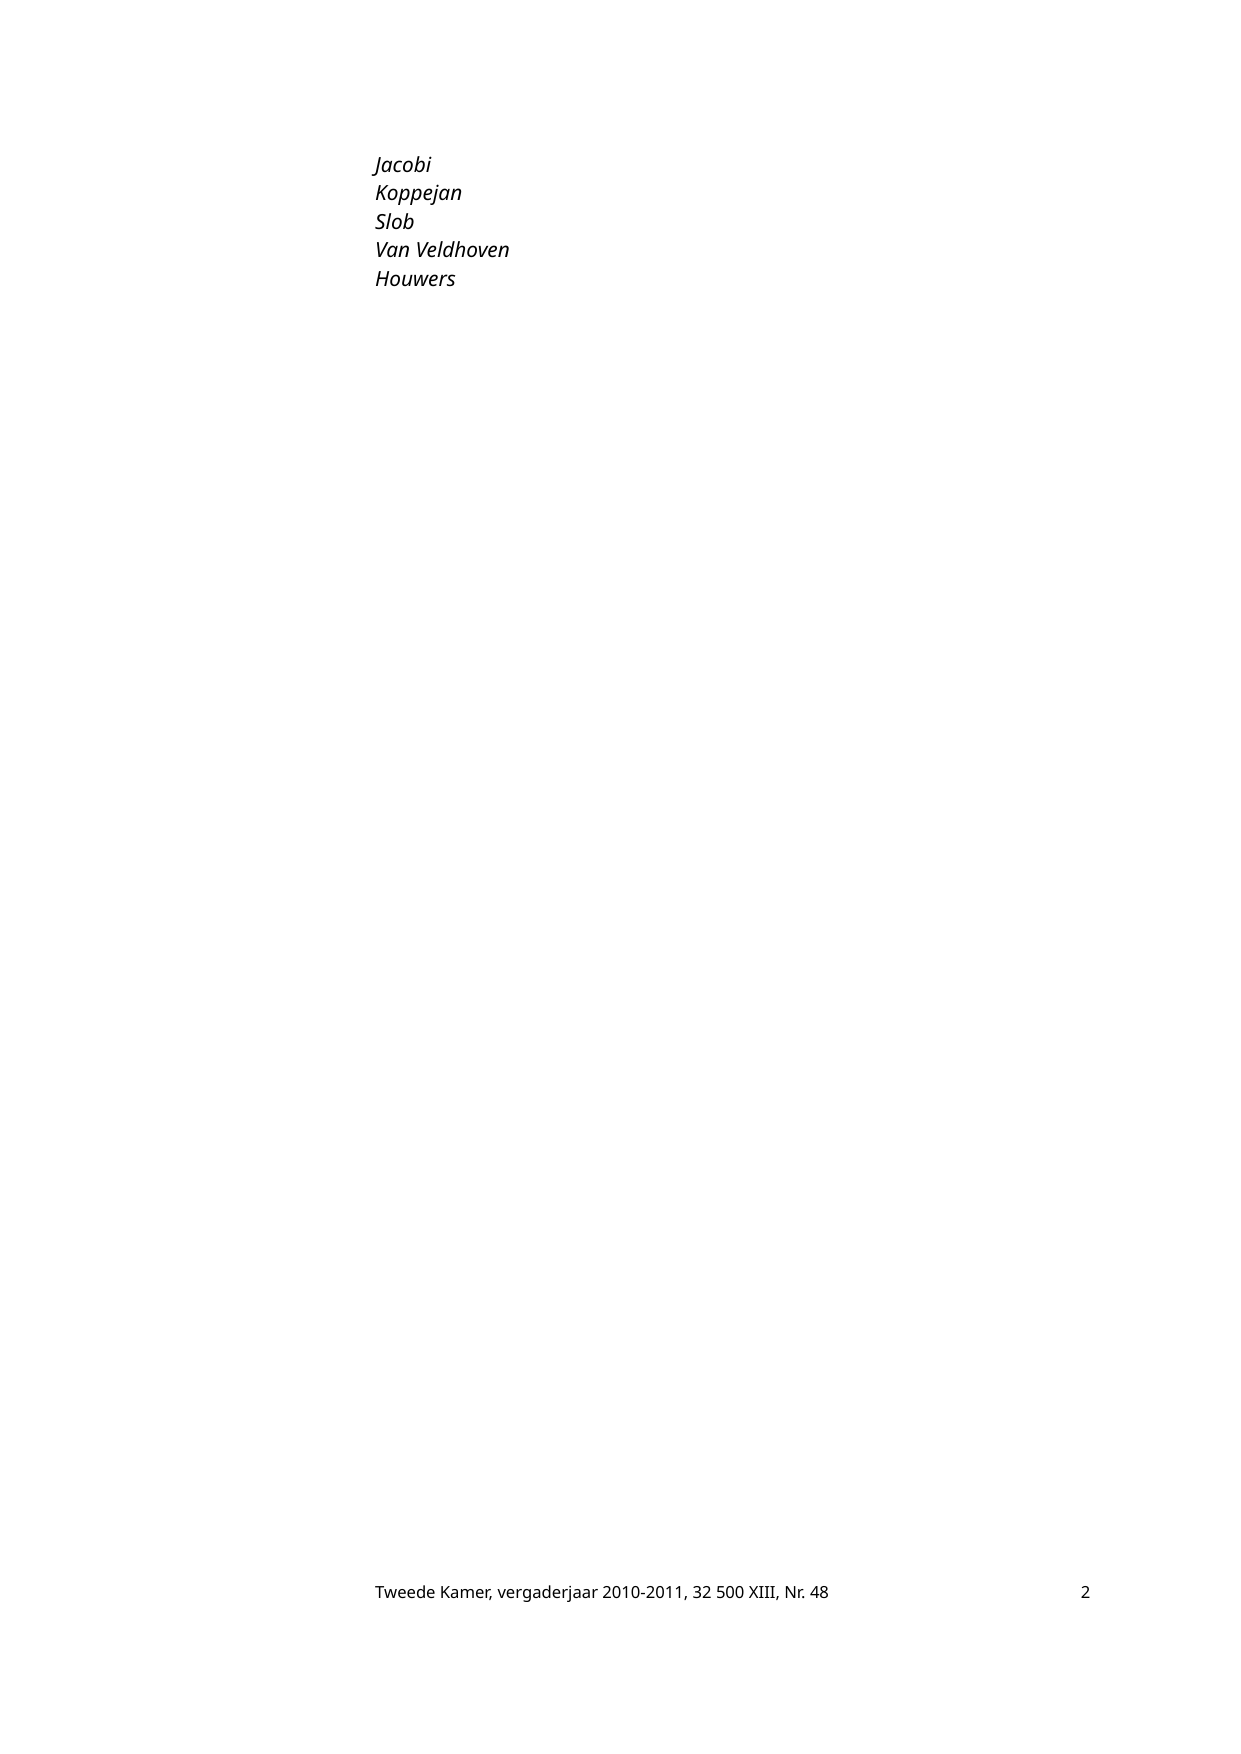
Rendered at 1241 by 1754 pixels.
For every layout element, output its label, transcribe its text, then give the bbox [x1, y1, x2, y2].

text Koppejan [375, 178, 1090, 207]
text Jacobi [375, 150, 1090, 178]
text Van Veldhoven [375, 235, 1090, 264]
text Houwers [375, 264, 1090, 292]
text Slob [375, 207, 1090, 235]
